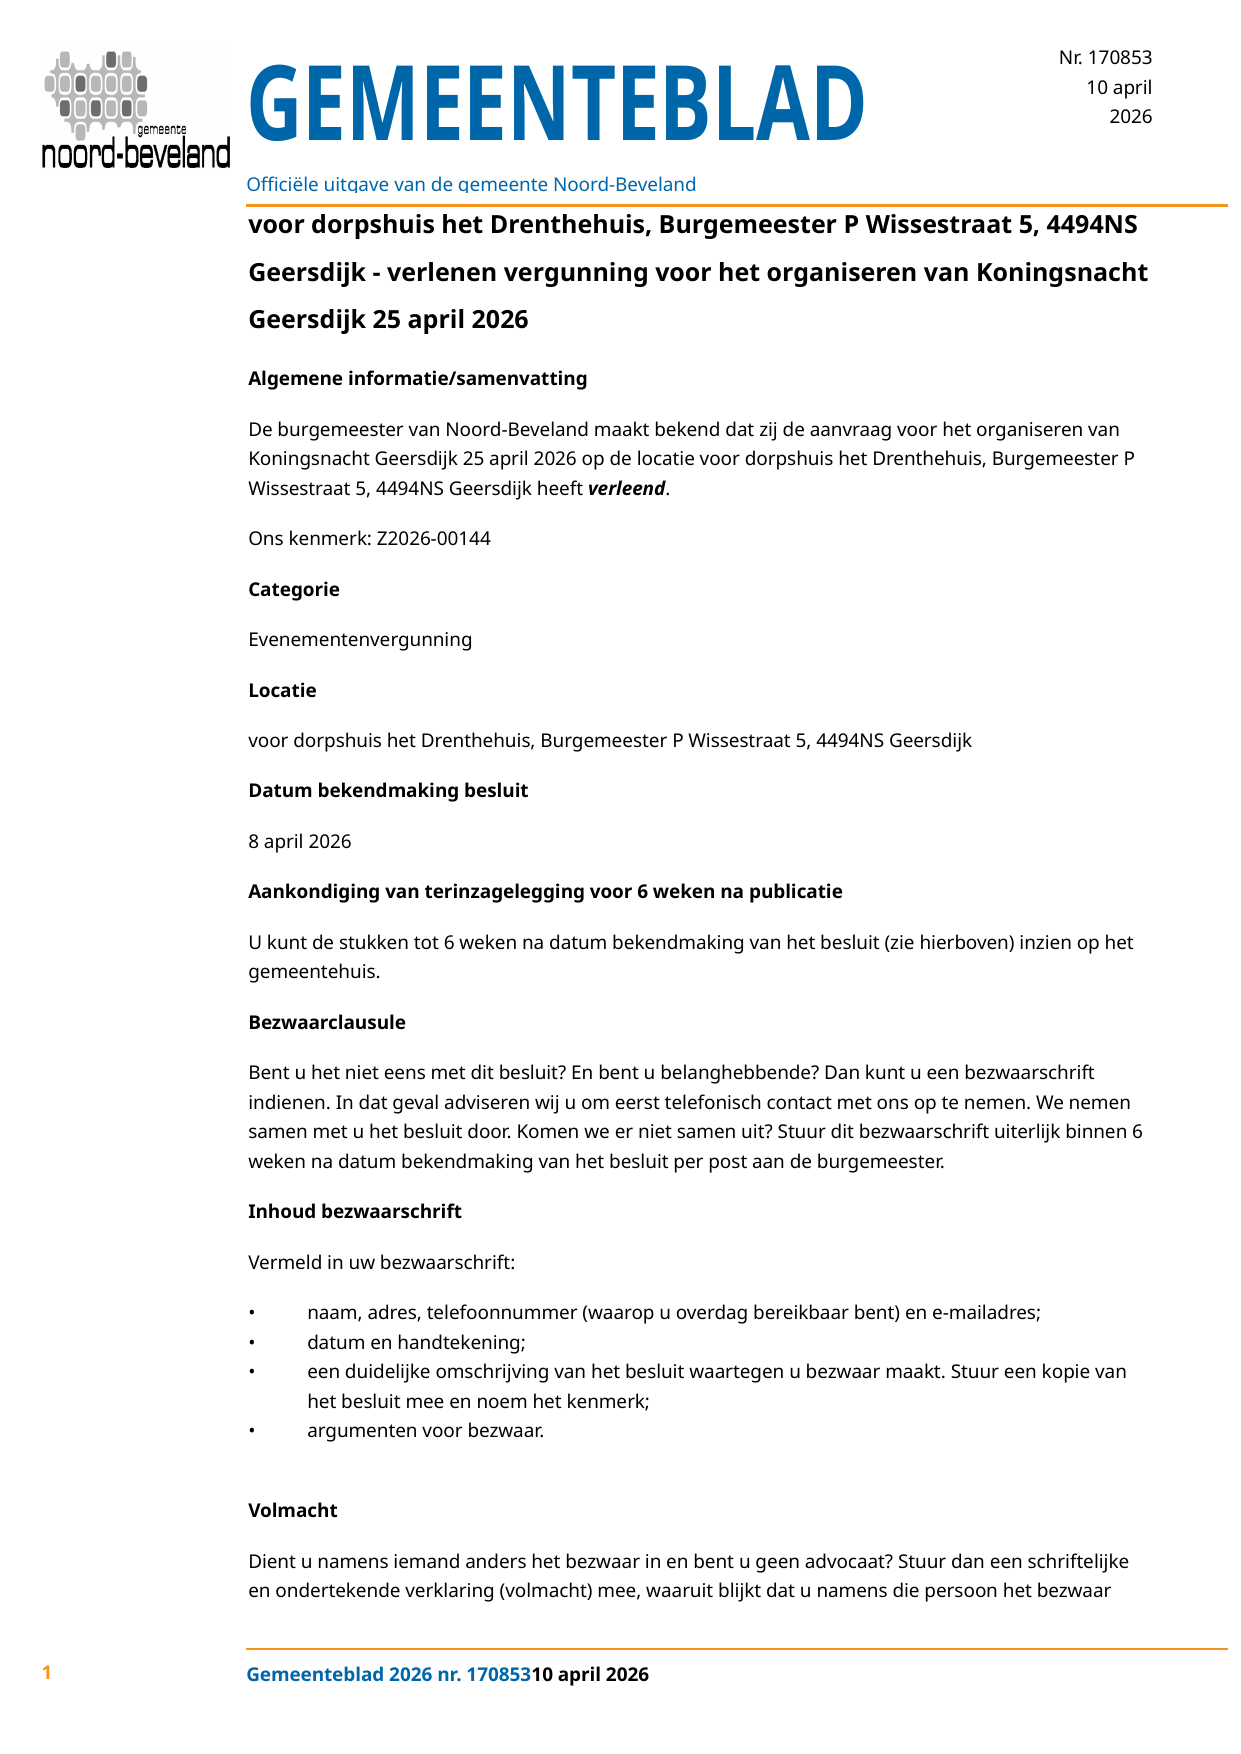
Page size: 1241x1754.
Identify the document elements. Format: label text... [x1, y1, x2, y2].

text Locatie [248, 677, 1152, 702]
text Algemene informatie/samenvatting [248, 366, 1152, 391]
picture [41, 47, 231, 172]
list argumenten voor bezwaar. [248, 1418, 1152, 1443]
text 8 april 2026 [248, 828, 1152, 854]
text Evenementenvergunning [248, 626, 1152, 652]
text Aankondiging van terinzagelegging voor 6 weken na publicatie [248, 878, 1152, 904]
text voor dorpshuis het Drenthehuis, Burgemeester P Wissestraat 5, 4494NS Geersdijk - verlenen vergunning voor het organiseren van Koningsnacht Geersdijk 25 april 2026 [248, 207, 1152, 336]
list naam, adres, telefoonnummer (waarop u overdag bereikbaar bent) en e-mailadres; [248, 1299, 1152, 1325]
list datum en handtekening; [248, 1329, 1152, 1354]
text Vermeld in uw bezwaarschrift: [248, 1249, 1152, 1274]
text Bezwaarclausule [248, 1009, 1152, 1034]
text Inhoud bezwaarschrift [248, 1198, 1152, 1224]
text Volmacht [248, 1498, 1152, 1523]
text voor dorpshuis het Drenthehuis, Burgemeester P Wissestraat 5, 4494NS Geersdijk [248, 727, 1152, 753]
text Ons kenmerk: Z2026-00144 [248, 526, 1152, 551]
text Categorie [248, 576, 1152, 602]
text U kunt de stukken tot 6 weken na datum bekendmaking van het besluit (zie hierboven) inzien op het gemeentehuis. [248, 929, 1152, 984]
list een duidelijke omschrijving van het besluit waartegen u bezwaar maakt. Stuur een kopie van het besluit mee en noem het kenmerk; [248, 1358, 1152, 1414]
text Bent u het niet eens met dit besluit? En bent u belanghebbende? Dan kunt u een bezwaarschrift indienen. In dat geval adviseren wij u om eerst telefonisch contact met ons op te nemen. We nemen samen met u het besluit door. Komen we er niet samen uit? Stuur dit bezwaarschrift uiterlijk binnen 6 weken na datum bekendmaking van het besluit per post aan de burgemeester. [248, 1059, 1152, 1174]
text Datum bekendmaking besluit [248, 778, 1152, 803]
text Dient u namens iemand anders het bezwaar in en bent u geen advocaat? Stuur dan een schriftelijke en ondertekende verklaring (volmacht) mee, waaruit blijkt dat u namens die persoon het bezwaar [248, 1548, 1152, 1603]
text De burgemeester van Noord-Beveland maakt bekend dat zij de aanvraag voor het organiseren van Koningsnacht Geersdijk 25 april 2026 op de locatie voor dorpshuis het Drenthehuis, Burgemeester P Wissestraat 5, 4494NS Geersdijk heeft verleend. [248, 416, 1152, 501]
